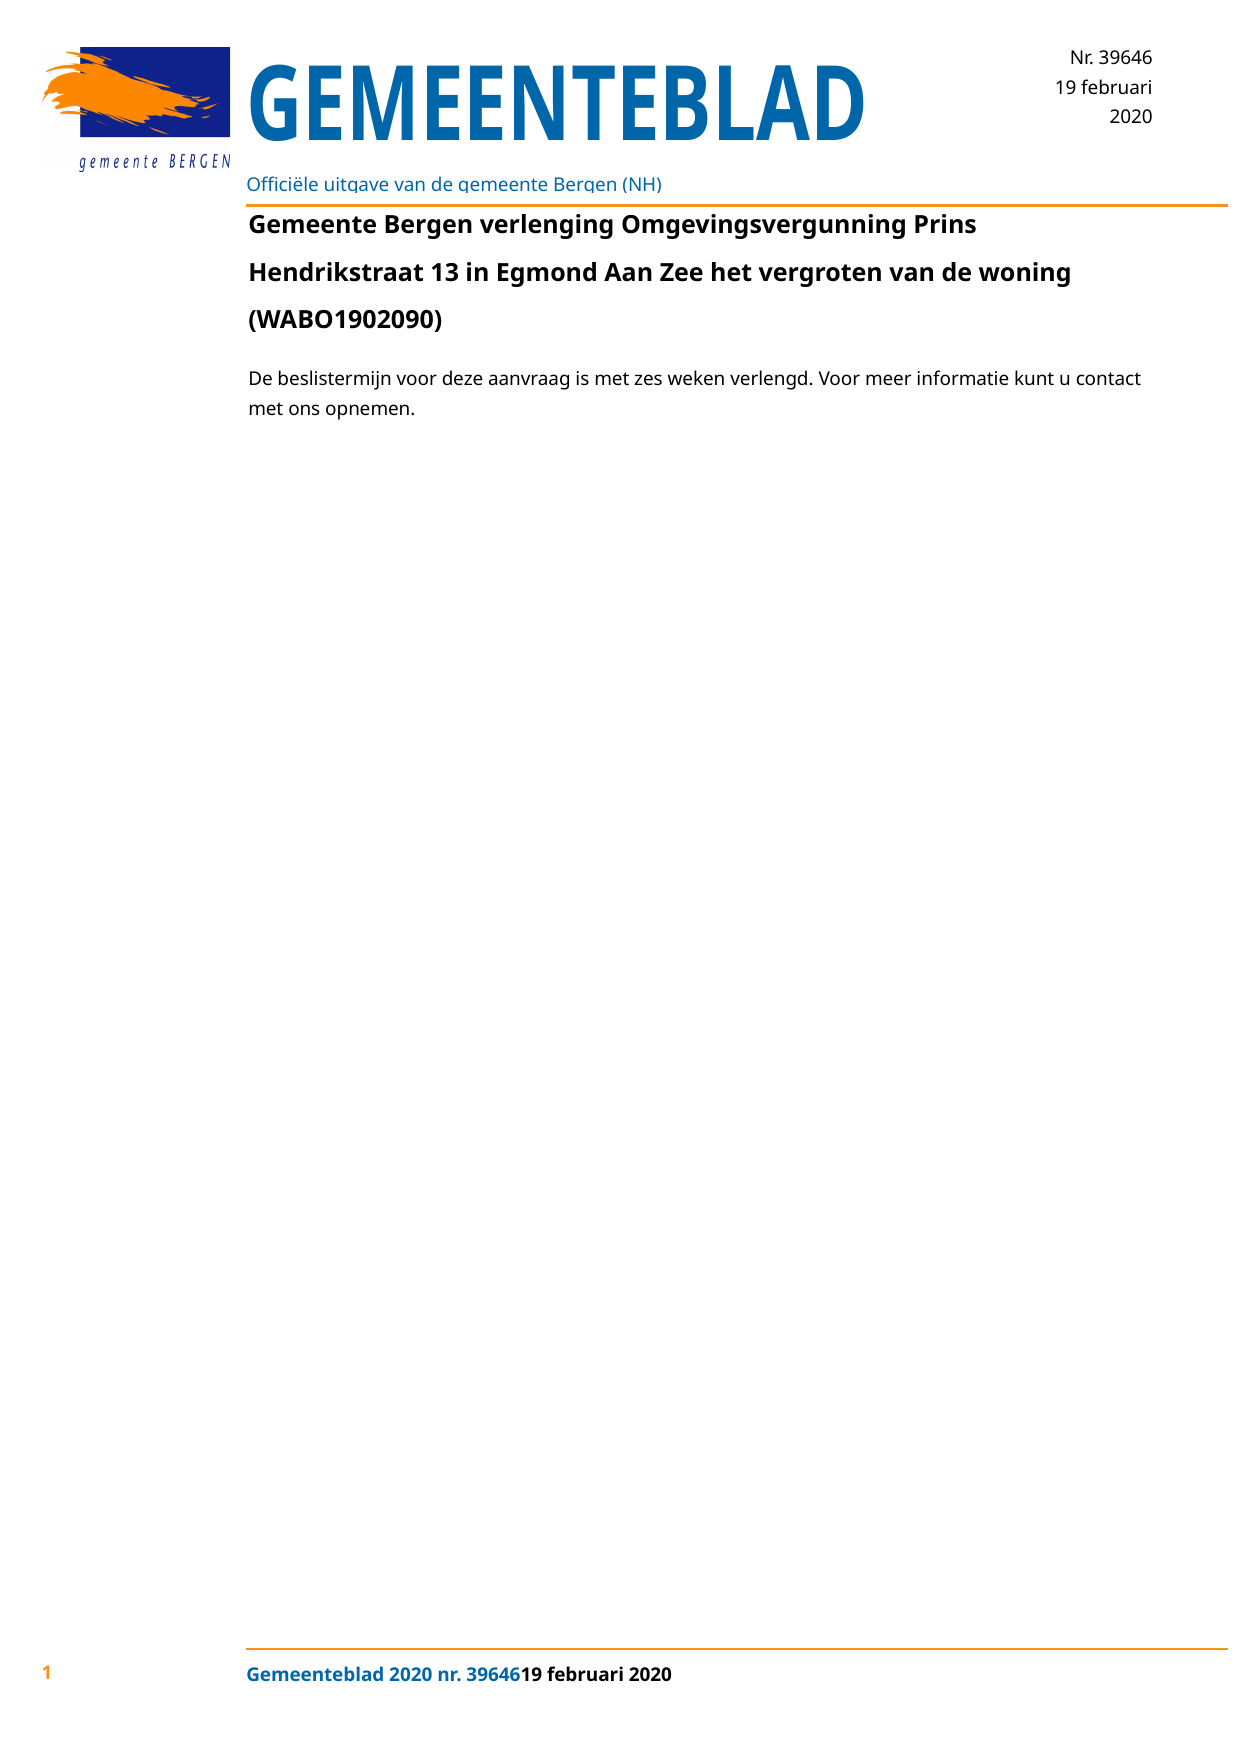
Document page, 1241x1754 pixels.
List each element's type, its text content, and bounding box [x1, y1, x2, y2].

text De beslistermijn voor deze aanvraag is met zes weken verlengd. Voor meer informatie kunt u contact met ons opnemen. [248, 366, 1152, 421]
picture [41, 47, 231, 172]
text Gemeente Bergen verlenging Omgevingsvergunning Prins Hendrikstraat 13 in Egmond Aan Zee het vergroten van de woning (WABO1902090) [248, 207, 1152, 336]
